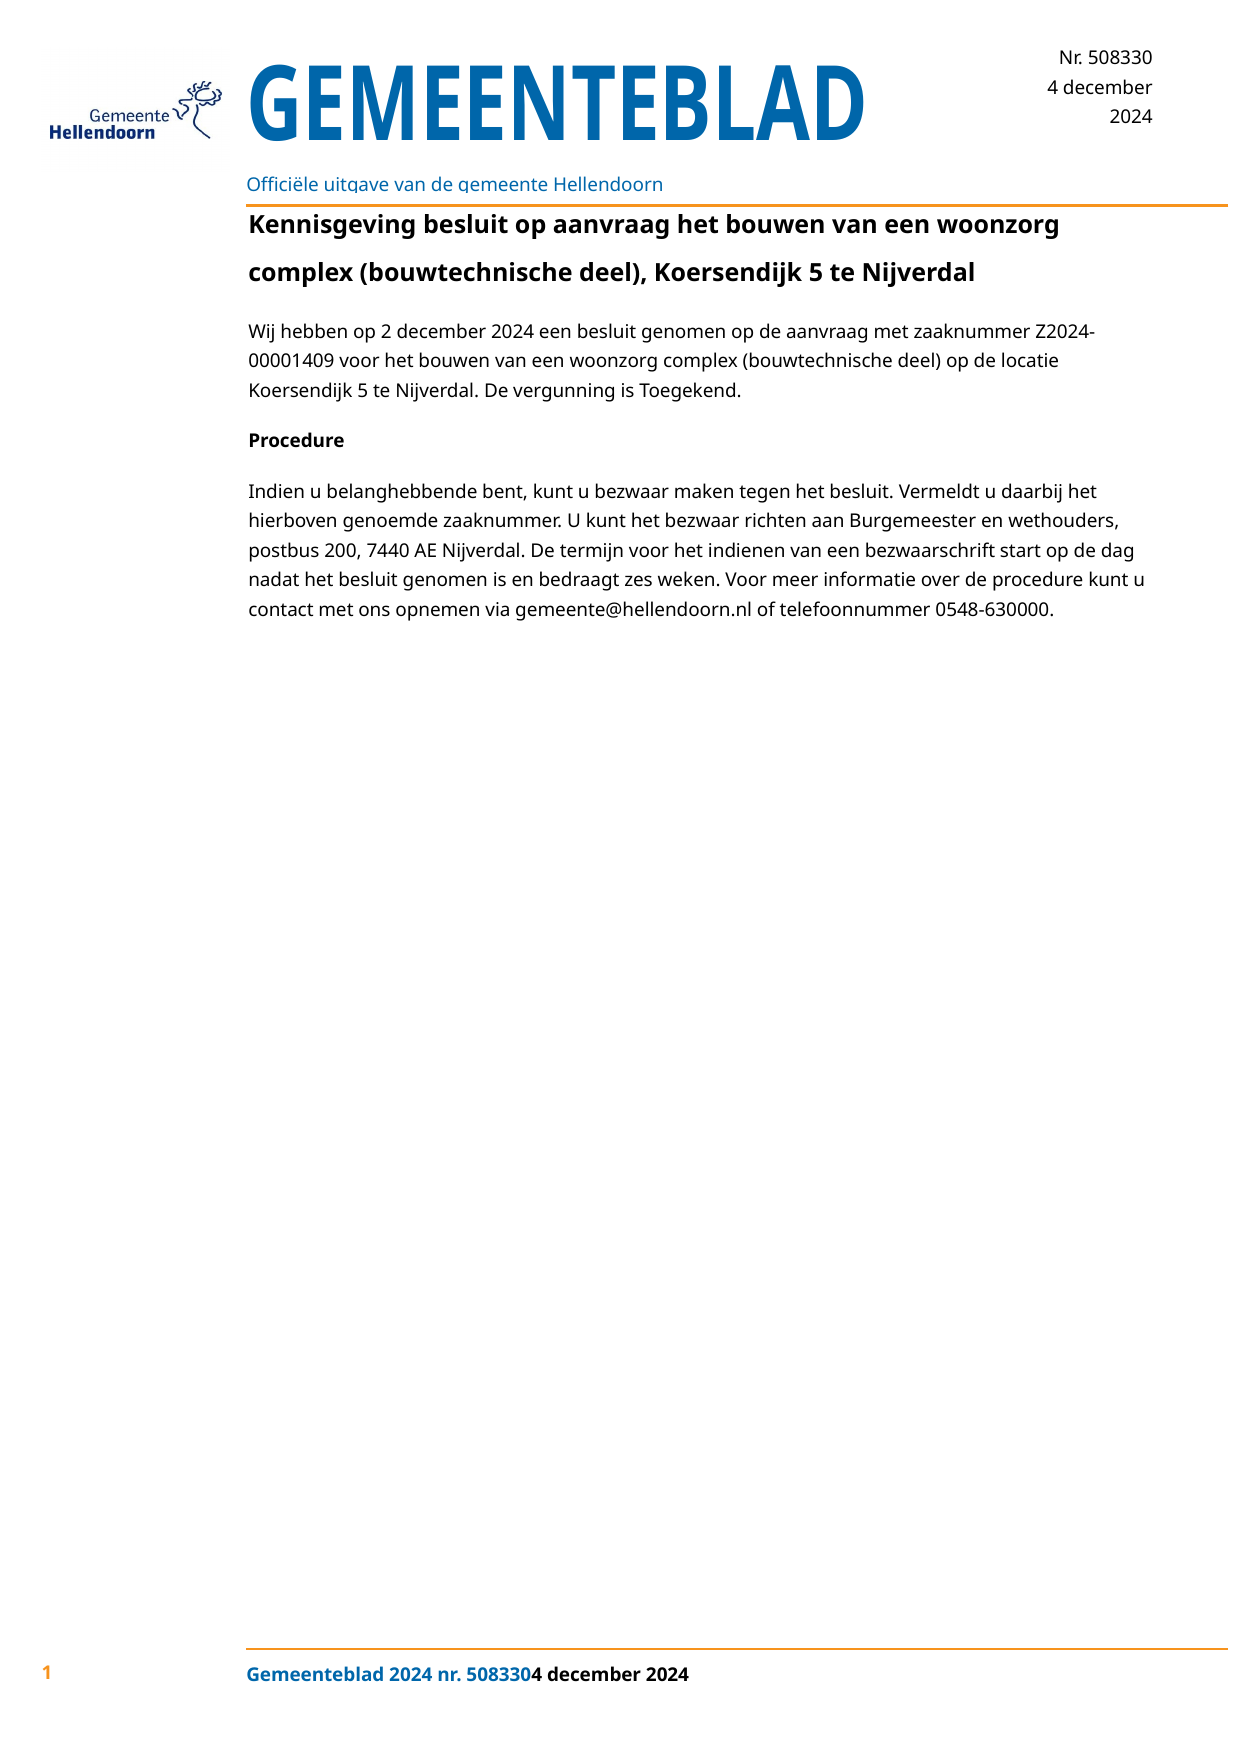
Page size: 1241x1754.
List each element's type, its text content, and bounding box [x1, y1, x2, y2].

text Indien u belanghebbende bent, kunt u bezwaar maken tegen het besluit. Vermeldt u daarbij het hierboven genoemde zaaknummer. U kunt het bezwaar richten aan Burgemeester en wethouders, postbus 200, 7440 AE Nijverdal. De termijn voor het indienen van een bezwaarschrift start op de dag nadat het besluit genomen is en bedraagt zes weken. Voor meer informatie over de procedure kunt u contact met ons opnemen via gemeente@hellendoorn.nl of telefoonnummer 0548-630000. [248, 478, 1152, 622]
text Wij hebben op 2 december 2024 een besluit genomen op de aanvraag met zaaknummer Z2024-00001409 voor het bouwen van een woonzorg complex (bouwtechnische deel) op de locatie Koersendijk 5 te Nijverdal. De vergunning is Toegekend. [248, 318, 1152, 403]
text Procedure [248, 427, 1152, 453]
picture [41, 47, 231, 172]
text Kennisgeving besluit op aanvraag het bouwen van een woonzorg complex (bouwtechnische deel), Koersendijk 5 te Nijverdal [248, 207, 1152, 288]
